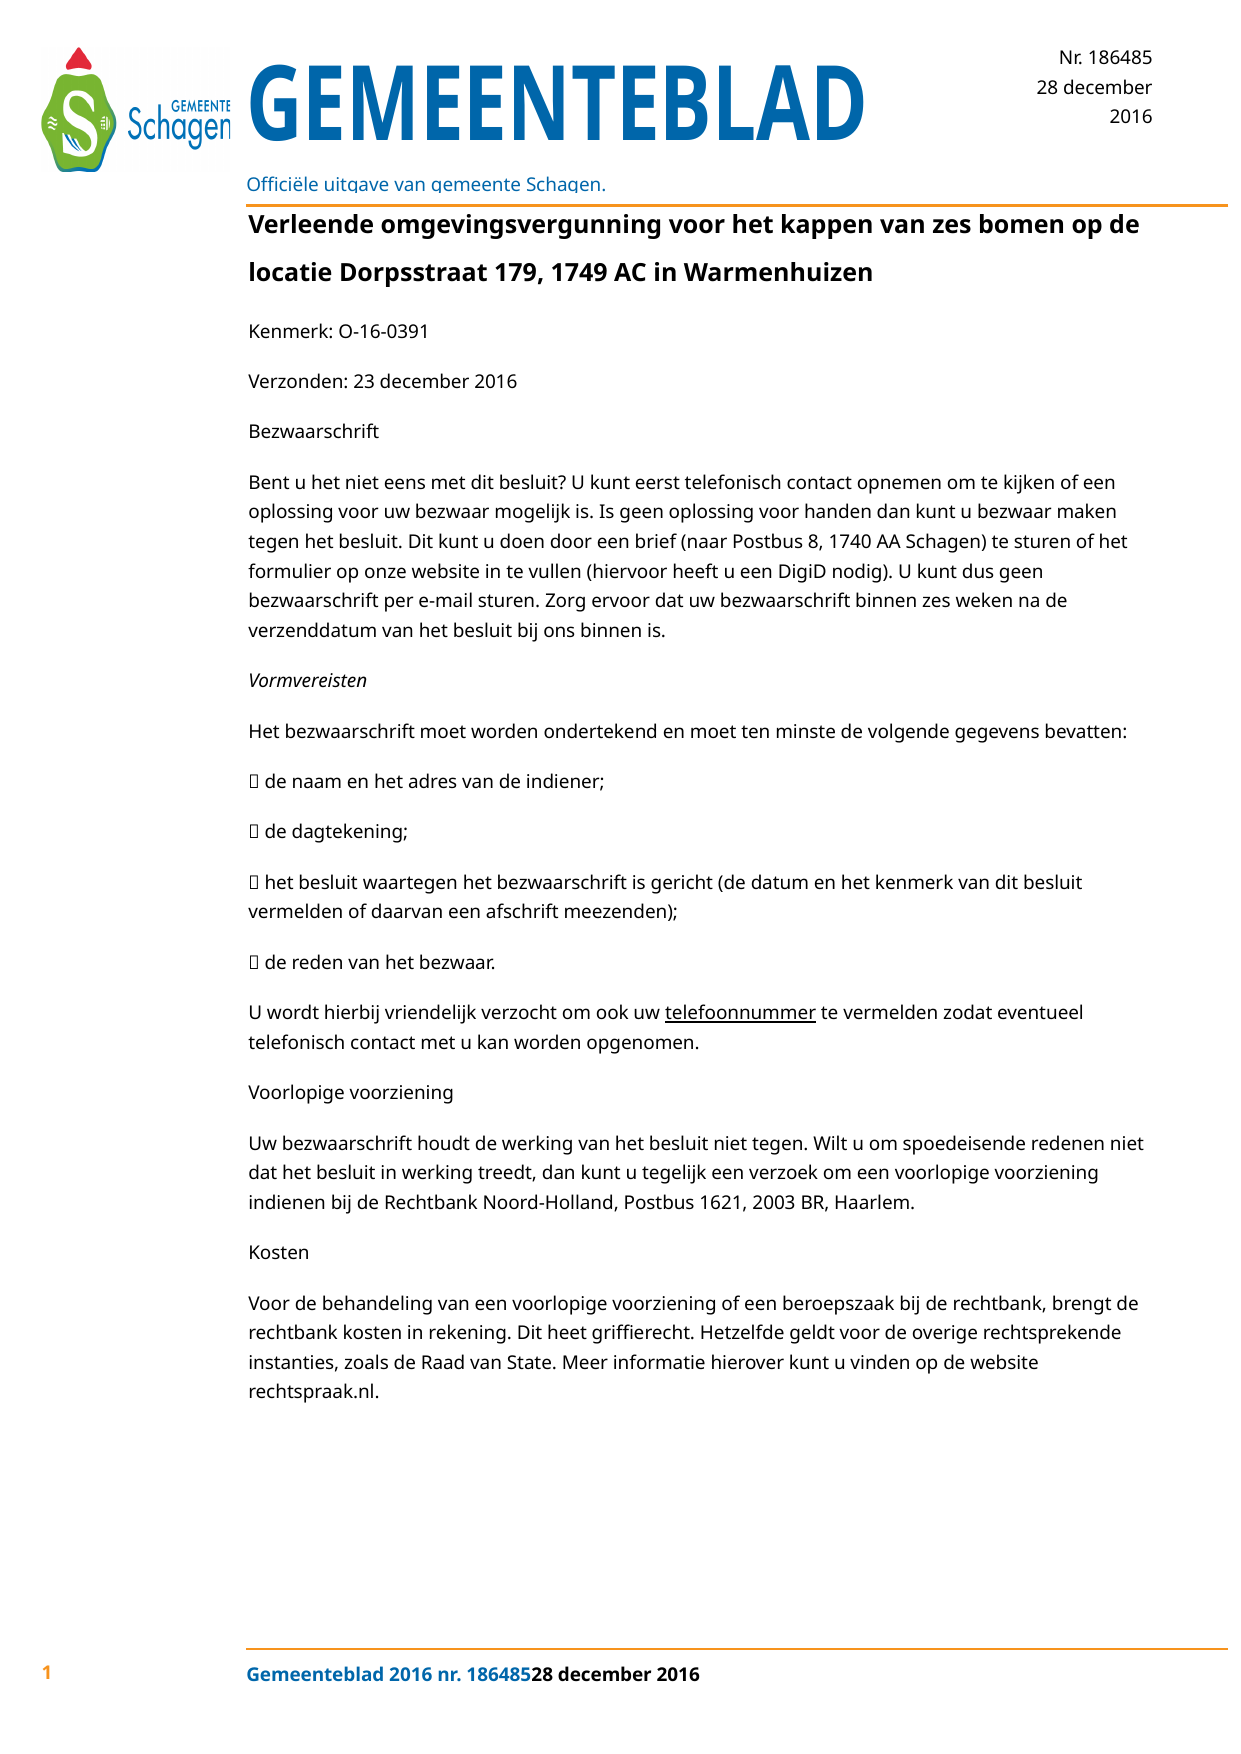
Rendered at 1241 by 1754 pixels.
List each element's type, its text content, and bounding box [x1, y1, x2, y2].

text  de reden van het bezwaar. [248, 949, 1152, 975]
text Verzonden: 23 december 2016 [248, 368, 1152, 394]
text Kosten [248, 1239, 1152, 1265]
text Bent u het niet eens met dit besluit? U kunt eerst telefonisch contact opnemen om te kijken of een oplossing voor uw bezwaar mogelijk is. Is geen oplossing voor handen dan kunt u bezwaar maken tegen het besluit. Dit kunt u doen door een brief (naar Postbus 8, 1740 AA Schagen) te sturen of het formulier op onze website in te vullen (hiervoor heeft u een DigiD nodig). U kunt dus geen bezwaarschrift per e-mail sturen. Zorg ervoor dat uw bezwaarschrift binnen zes weken na de verzenddatum van het besluit bij ons binnen is. [248, 469, 1152, 643]
text Voorlopige voorziening [248, 1079, 1152, 1105]
text U wordt hierbij vriendelijk verzocht om ook uw telefoonnummer te vermelden zodat eventueel telefonisch contact met u kan worden opgenomen. [248, 999, 1152, 1055]
text Kenmerk: O-16-0391 [248, 318, 1152, 344]
text  de naam en het adres van de indiener; [248, 768, 1152, 794]
text  de dagtekening; [248, 819, 1152, 844]
text Bezwaarschrift [248, 419, 1152, 444]
text  het besluit waartegen het bezwaarschrift is gericht (de datum en het kenmerk van dit besluit vermelden of daarvan een afschrift meezenden); [248, 869, 1152, 924]
text Verleende omgevingsvergunning voor het kappen van zes bomen op de locatie Dorpsstraat 179, 1749 AC in Warmenhuizen [248, 207, 1152, 288]
picture [41, 47, 231, 172]
text Het bezwaarschrift moet worden ondertekend en moet ten minste de volgende gegevens bevatten: [248, 718, 1152, 744]
text Voor de behandeling van een voorlopige voorziening of een beroepszaak bij de rechtbank, brengt de rechtbank kosten in rekening. Dit heet griffierecht. Hetzelfde geldt voor de overige rechtsprekende instanties, zoals de Raad van State. Meer informatie hierover kunt u vinden op de website rechtspraak.nl. [248, 1290, 1152, 1404]
text Vormvereisten [248, 667, 1152, 693]
text Uw bezwaarschrift houdt de werking van het besluit niet tegen. Wilt u om spoedeisende redenen niet dat het besluit in werking treedt, dan kunt u tegelijk een verzoek om een voorlopige voorziening indienen bij de Rechtbank Noord-Holland, Postbus 1621, 2003 BR, Haarlem. [248, 1130, 1152, 1215]
